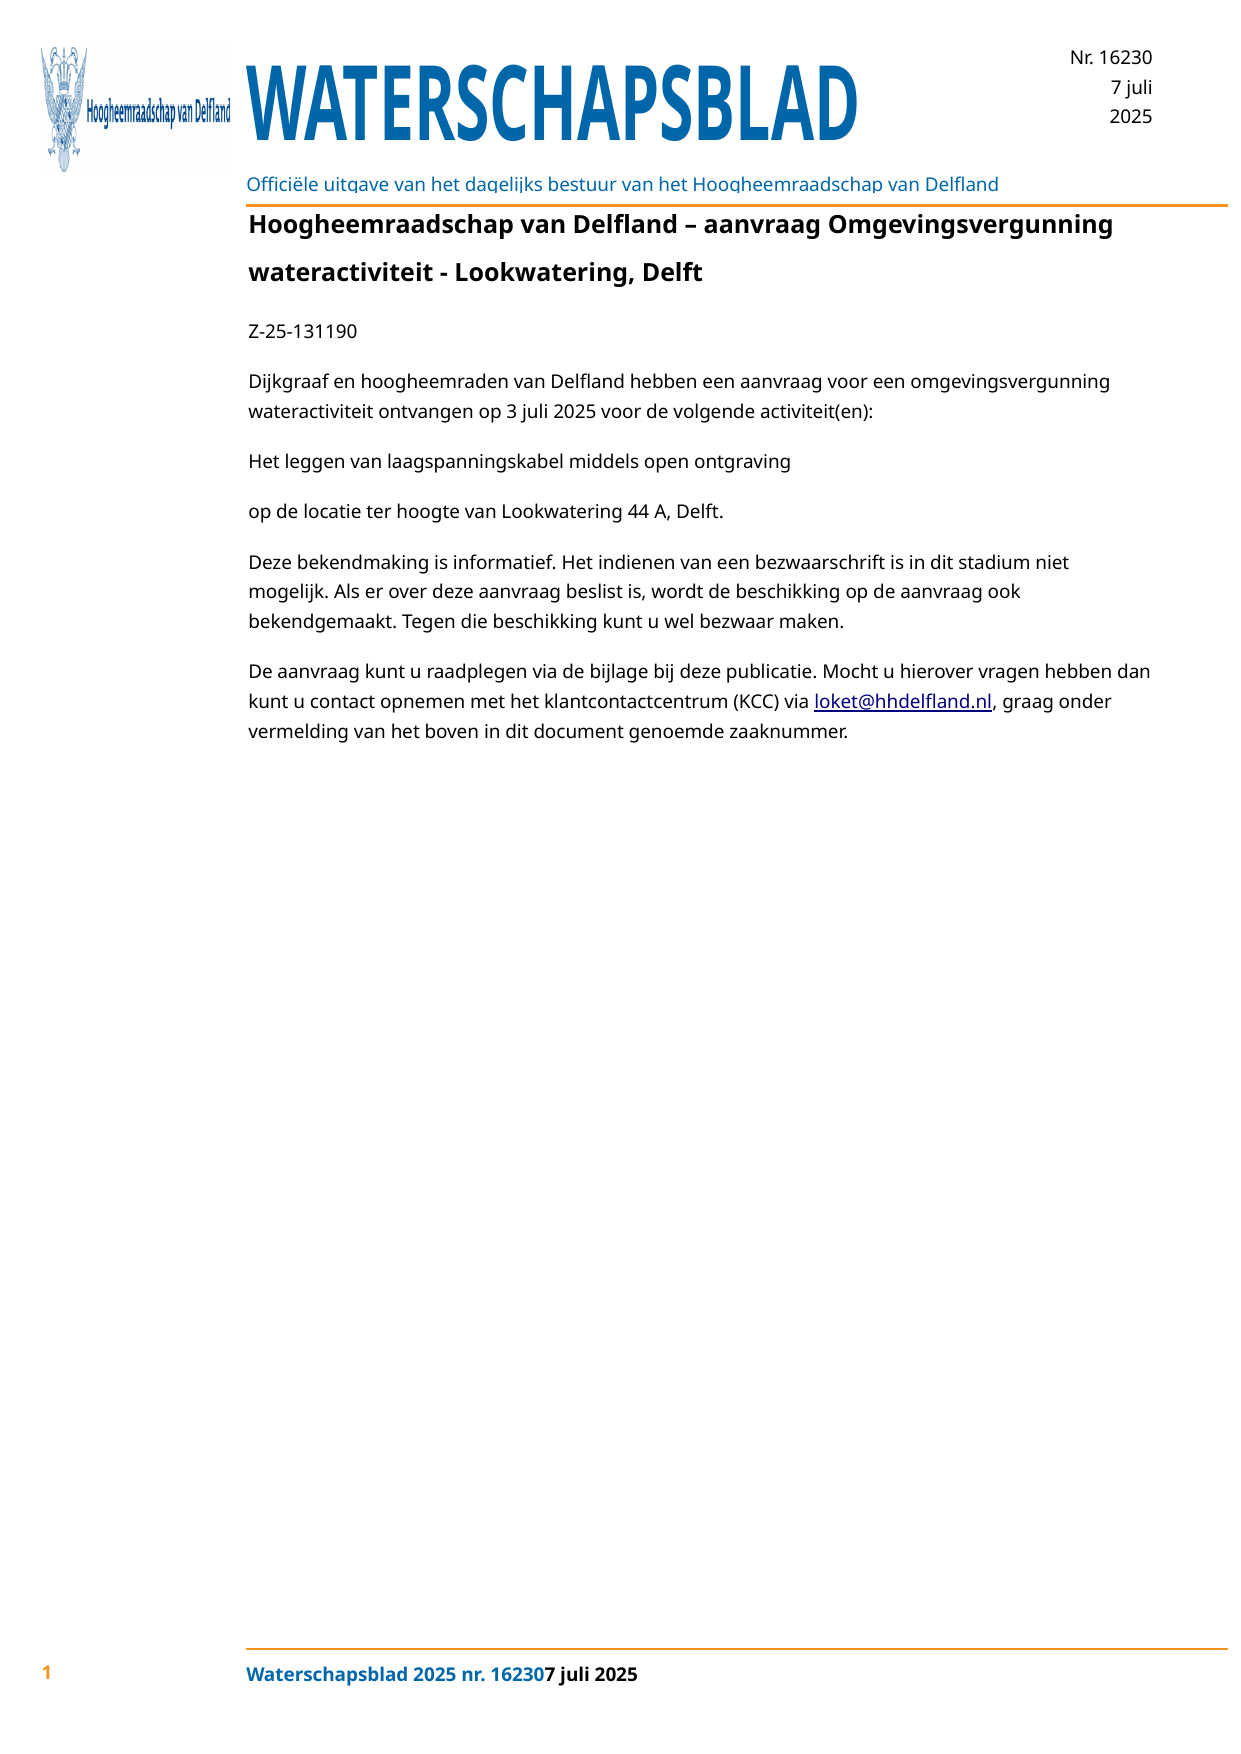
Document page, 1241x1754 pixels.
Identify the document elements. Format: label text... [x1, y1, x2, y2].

text Z-25-131190 [248, 318, 1152, 344]
text Dijkgraaf en hoogheemraden van Delfland hebben een aanvraag voor een omgevingsvergunning wateractiviteit ontvangen op 3 juli 2025 voor de volgende activiteit(en): [248, 368, 1152, 424]
text De aanvraag kunt u raadplegen via de bijlage bij deze publicatie. Mocht u hierover vragen hebben dan kunt u contact opnemen met het klantcontactcentrum (KCC) via loket@hhdelfland.nl, graag onder vermelding van het boven in dit document genoemde zaaknummer. [248, 659, 1152, 744]
text Deze bekendmaking is informatief. Het indienen van een bezwaarschrift is in dit stadium niet mogelijk. Als er over deze aanvraag beslist is, wordt de beschikking op de aanvraag ook bekendgemaakt. Tegen die beschikking kunt u wel bezwaar maken. [248, 549, 1152, 634]
text Hoogheemraadschap van Delfland – aanvraag Omgevingsvergunning wateractiviteit - Lookwatering, Delft [248, 207, 1152, 288]
picture [41, 47, 231, 172]
text Het leggen van laagspanningskabel middels open ontgraving [248, 448, 1152, 474]
text op de locatie ter hoogte van Lookwatering 44 A, Delft. [248, 499, 1152, 524]
